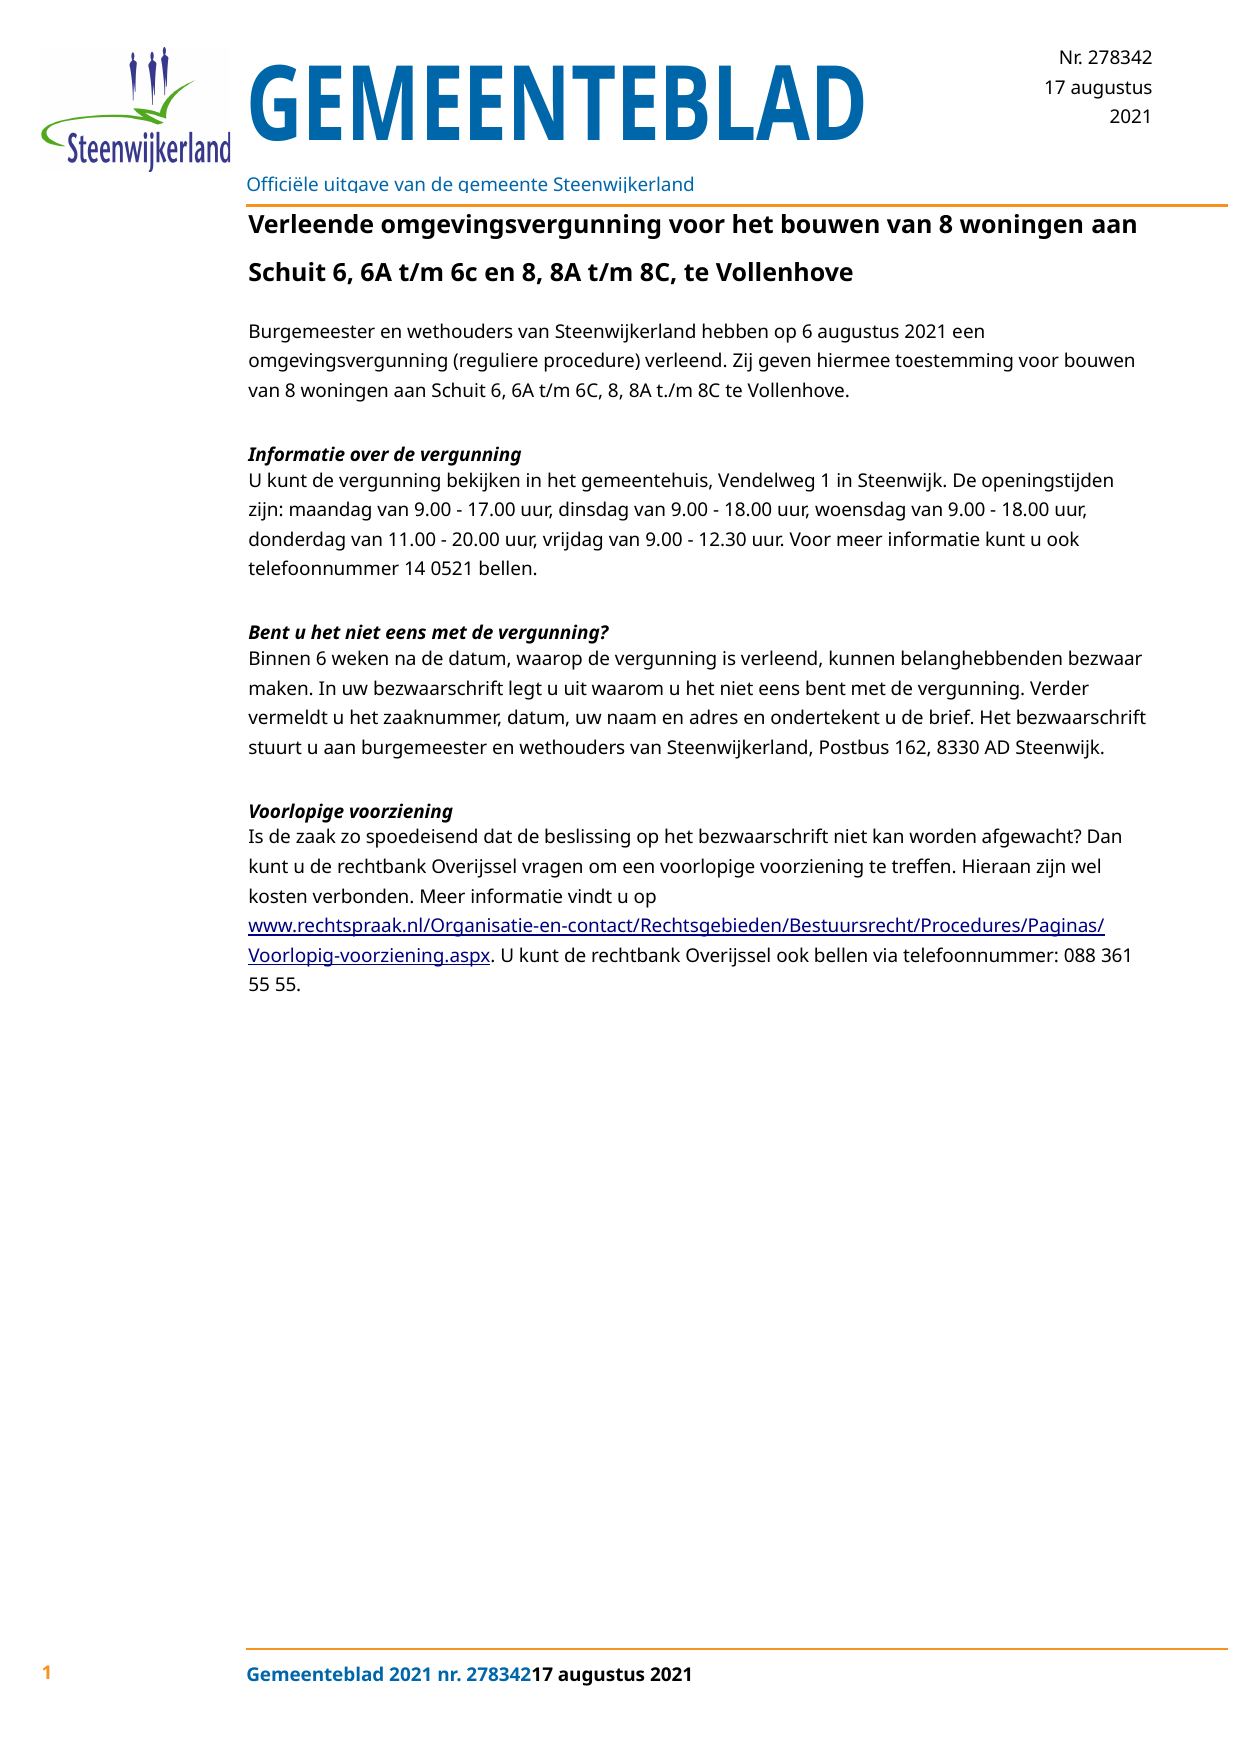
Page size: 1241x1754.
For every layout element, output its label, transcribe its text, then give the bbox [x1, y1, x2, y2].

text Bent u het niet eens met de vergunning? [248, 619, 1152, 645]
text U kunt de vergunning bekijken in het gemeentehuis, Vendelweg 1 in Steenwijk. De openingstijden zijn: maandag van 9.00 - 17.00 uur, dinsdag van 9.00 - 18.00 uur, woensdag van 9.00 - 18.00 uur, donderdag van 11.00 - 20.00 uur, vrijdag van 9.00 - 12.30 uur. Voor meer informatie kunt u ook telefoonnummer 14 0521 bellen. [248, 467, 1152, 581]
text Verleende omgevingsvergunning voor het bouwen van 8 woningen aan Schuit 6, 6A t/m 6c en 8, 8A t/m 8C, te Vollenhove [248, 207, 1152, 288]
text Is de zaak zo spoedeisend dat de beslissing op het bezwaarschrift niet kan worden afgewacht? Dan kunt u de rechtbank Overijssel vragen om een voorlopige voorziening te treffen. Hieraan zijn wel kosten verbonden. Meer informatie vindt u op www.rechtspraak.nl/Organisatie-en-contact/Rechtsgebieden/Bestuursrecht/Procedures/Paginas/Voorlopig-voorziening.aspx. U kunt de rechtbank Overijssel ook bellen via telefoonnummer: 088 361 55 55. [248, 824, 1152, 997]
text Burgemeester en wethouders van Steenwijkerland hebben op 6 augustus 2021 een omgevingsvergunning (reguliere procedure) verleend. Zij geven hiermee toestemming voor bouwen van 8 woningen aan Schuit 6, 6A t/m 6C, 8, 8A t./m 8C te Vollenhove. [248, 318, 1152, 403]
text Voorlopige voorziening [248, 798, 1152, 824]
text Informatie over de vergunning [248, 441, 1152, 467]
text Binnen 6 weken na de datum, waarop de vergunning is verleend, kunnen belanghebbenden bezwaar maken. In uw bezwaarschrift legt u uit waarom u het niet eens bent met de vergunning. Verder vermeldt u het zaaknummer, datum, uw naam en adres en ondertekent u de brief. Het bezwaarschrift stuurt u aan burgemeester en wethouders van Steenwijkerland, Postbus 162, 8330 AD Steenwijk. [248, 645, 1152, 760]
picture [41, 47, 231, 172]
